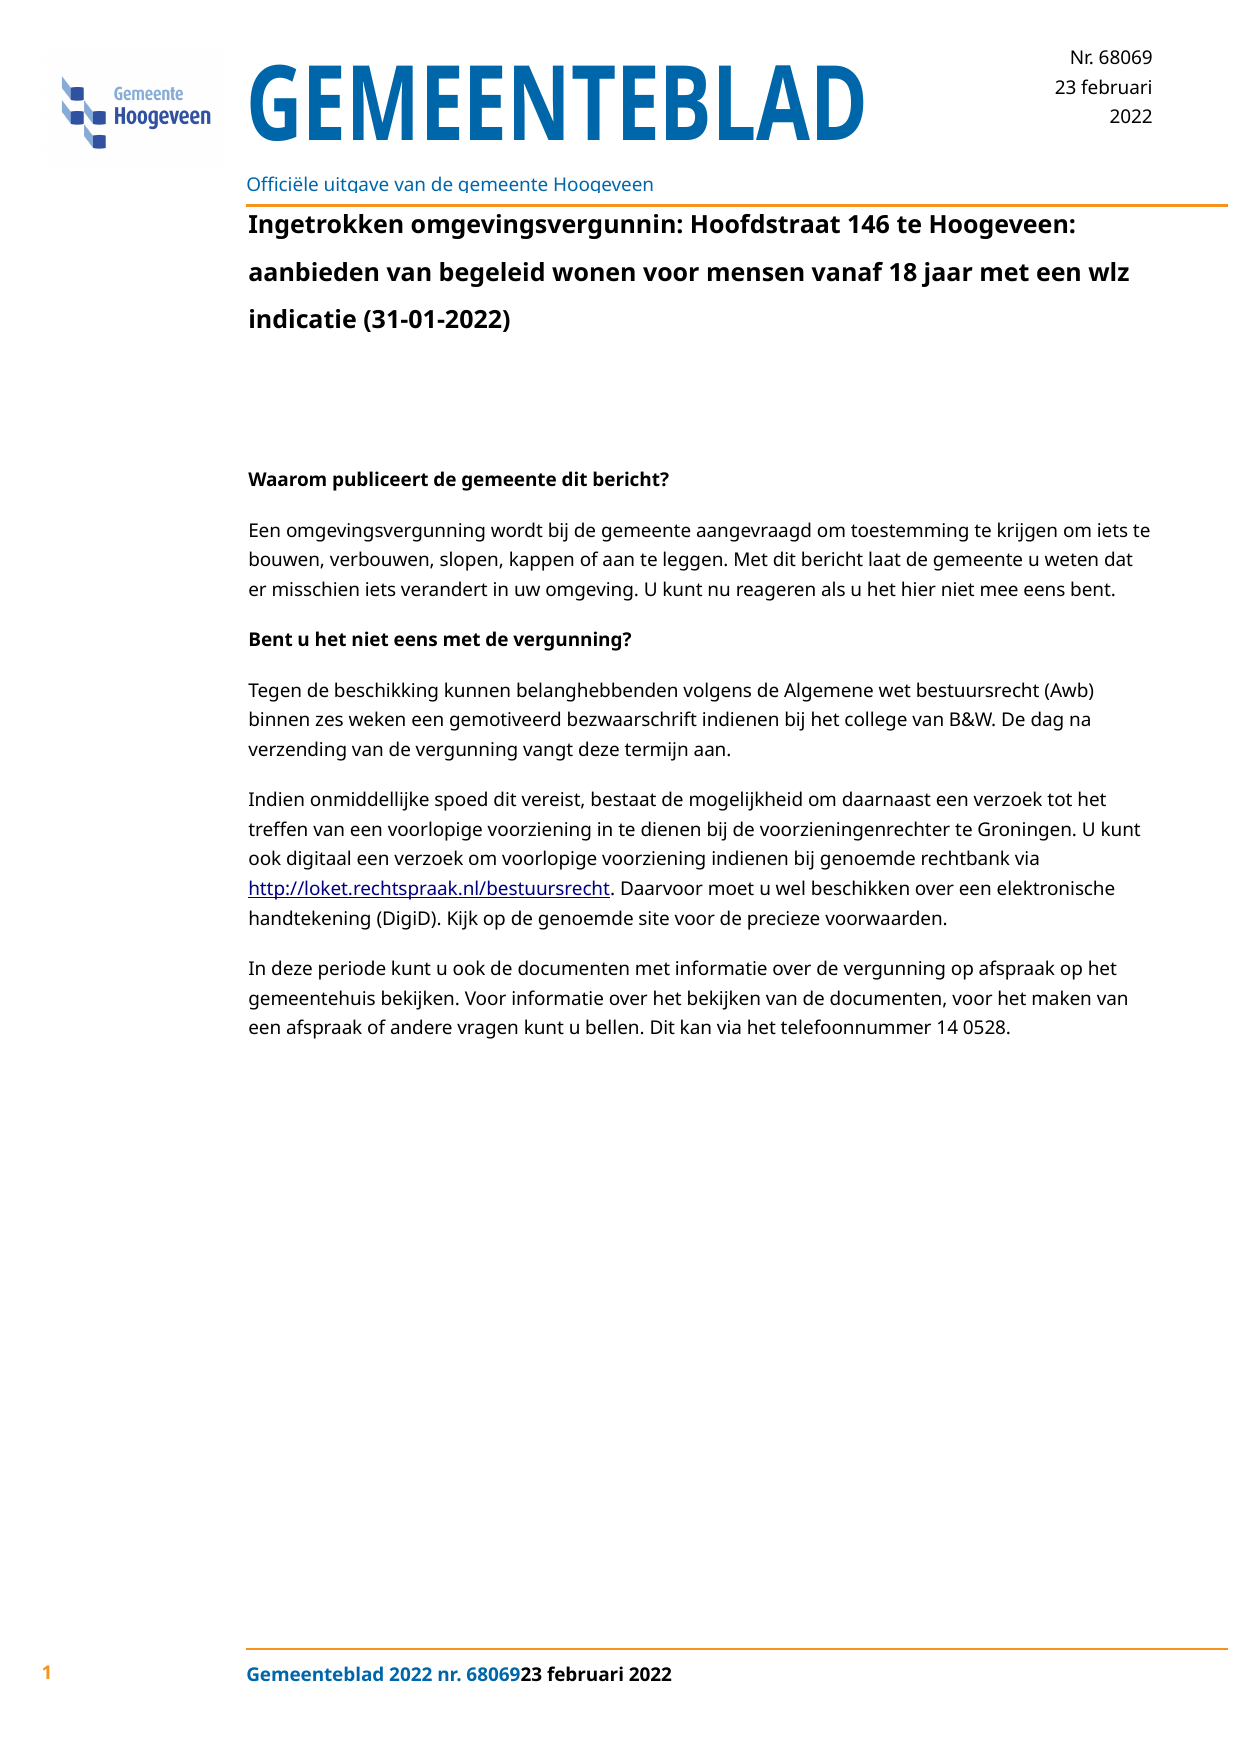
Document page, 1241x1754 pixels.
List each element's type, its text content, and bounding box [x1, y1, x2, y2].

text Ingetrokken omgevingsvergunnin: Hoofdstraat 146 te Hoogeveen: aanbieden van begeleid wonen voor mensen vanaf 18 jaar met een wlz indicatie (31-01-2022) [248, 207, 1152, 336]
text In deze periode kunt u ook de documenten met informatie over de vergunning op afspraak op het gemeentehuis bekijken. Voor informatie over het bekijken van de documenten, voor het maken van een afspraak of andere vragen kunt u bellen. Dit kan via het telefoonnummer 14 0528. [248, 955, 1152, 1040]
text Tegen de beschikking kunnen belanghebbenden volgens de Algemene wet bestuursrecht (Awb) binnen zes weken een gemotiveerd bezwaarschrift indienen bij het college van B&W. De dag na verzending van de vergunning vangt deze termijn aan. [248, 677, 1152, 762]
picture [41, 47, 231, 172]
text Waarom publiceert de gemeente dit bericht? [248, 466, 1152, 492]
text Een omgevingsvergunning wordt bij de gemeente aangevraagd om toestemming te krijgen om iets te bouwen, verbouwen, slopen, kappen of aan te leggen. Met dit bericht laat de gemeente u weten dat er misschien iets verandert in uw omgeving. U kunt nu reageren als u het hier niet mee eens bent. [248, 517, 1152, 602]
text Bent u het niet eens met de vergunning? [248, 626, 1152, 652]
text Indien onmiddellijke spoed dit vereist, bestaat de mogelijkheid om daarnaast een verzoek tot het treffen van een voorlopige voorziening in te dienen bij de voorzieningenrechter te Groningen. U kunt ook digitaal een verzoek om voorlopige voorziening indienen bij genoemde rechtbank via http://loket.rechtspraak.nl/bestuursrecht. Daarvoor moet u wel beschikken over een elektronische handtekening (DigiD). Kijk op de genoemde site voor de precieze voorwaarden. [248, 786, 1152, 930]
